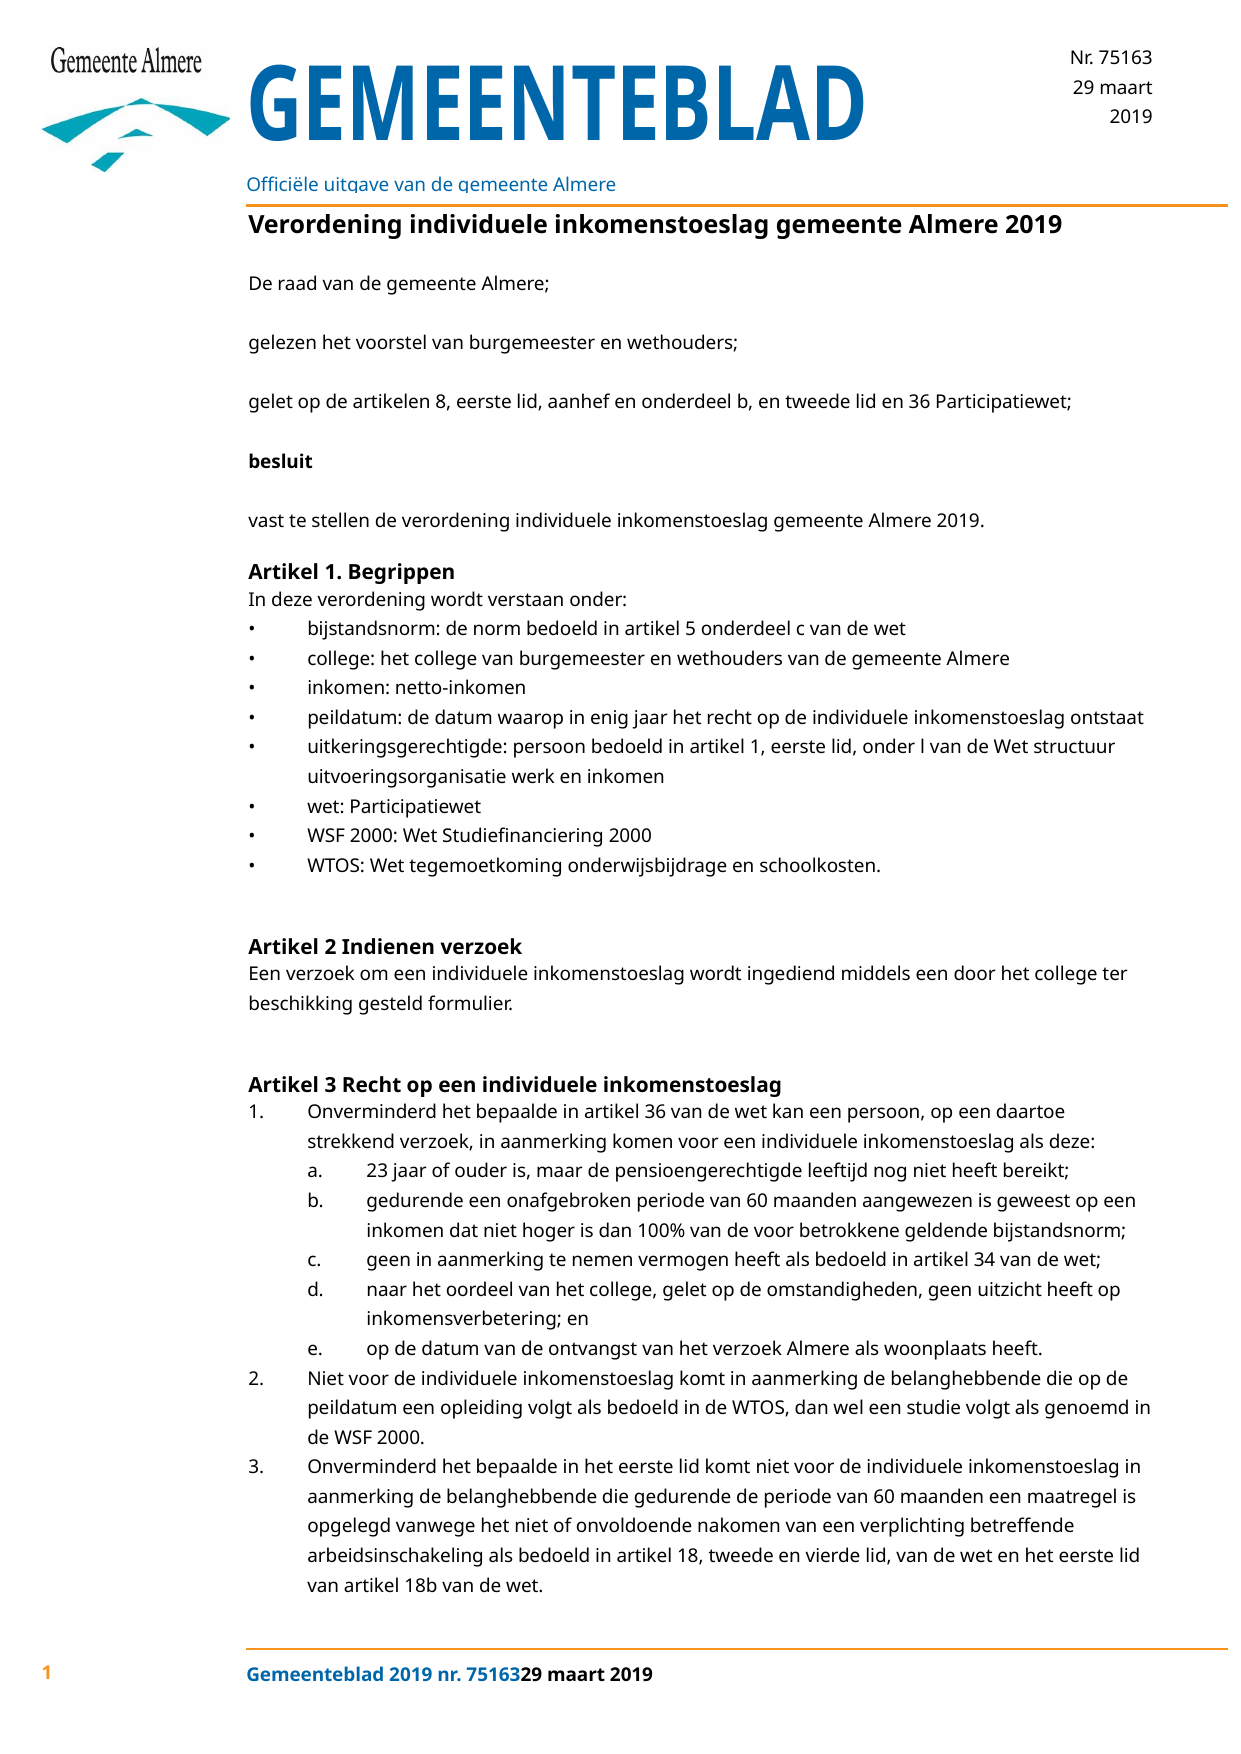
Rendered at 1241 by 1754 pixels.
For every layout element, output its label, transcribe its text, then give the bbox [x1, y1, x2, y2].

list inkomen: netto-inkomen [248, 674, 1152, 700]
text besluit [248, 448, 1152, 473]
list wet: Participatiewet [248, 793, 1152, 819]
list bijstandsnorm: de norm bedoeld in artikel 5 onderdeel c van de wet [248, 615, 1152, 641]
text vast te stellen de verordening individuele inkomenstoeslag gemeente Almere 2019. [248, 507, 1152, 533]
list college: het college van burgemeester en wethouders van de gemeente Almere [248, 645, 1152, 671]
list peildatum: de datum waarop in enig jaar het recht op de individuele inkomenstoeslag ontstaat [248, 704, 1152, 730]
text gelet op de artikelen 8, eerste lid, aanhef en onderdeel b, en tweede lid en 36 Participatiewet; [248, 389, 1152, 414]
list WSF 2000: Wet Studiefinanciering 2000 [248, 822, 1152, 848]
list Niet voor de individuele inkomenstoeslag komt in aanmerking de belanghebbende die op de peildatum een opleiding volgt als bedoeld in de WTOS, dan wel een studie volgt als genoemd in de WSF 2000. [248, 1365, 1152, 1450]
list geen in aanmerking te nemen vermogen heeft als bedoeld in artikel 34 van de wet; [307, 1246, 1152, 1272]
text Verordening individuele inkomenstoeslag gemeente Almere 2019 [248, 207, 1152, 241]
text Een verzoek om een individuele inkomenstoeslag wordt ingediend middels een door het college ter beschikking gesteld formulier. [248, 961, 1152, 1016]
text Artikel 1. Begrippen [248, 557, 1152, 586]
text De raad van de gemeente Almere; [248, 270, 1152, 296]
text Artikel 2 Indienen verzoek [248, 932, 1152, 961]
picture [41, 47, 231, 172]
list WTOS: Wet tegemoetkoming onderwijsbijdrage en schoolkosten. [248, 852, 1152, 878]
list uitkeringsgerechtigde: persoon bedoeld in artikel 1, eerste lid, onder l van de Wet structuur uitvoeringsorganisatie werk en inkomen [248, 734, 1152, 789]
list Onverminderd het bepaalde in het eerste lid komt niet voor de individuele inkomenstoeslag in aanmerking de belanghebbende die gedurende de periode van 60 maanden een maatregel is opgelegd vanwege het niet of onvoldoende nakomen van een verplichting betreffende arbeidsinschakeling als bedoeld in artikel 18, tweede en vierde lid, van de wet en het eerste lid van artikel 18b van de wet. [248, 1453, 1152, 1598]
list Onverminderd het bepaalde in artikel 36 van de wet kan een persoon, op een daartoe strekkend verzoek, in aanmerking komen voor een individuele inkomenstoeslag als deze: [248, 1098, 1152, 1154]
list 23 jaar of ouder is, maar de pensioengerechtigde leeftijd nog niet heeft bereikt; [307, 1158, 1152, 1183]
text gelezen het voorstel van burgemeester en wethouders; [248, 329, 1152, 355]
text Artikel 3 Recht op een individuele inkomenstoeslag [248, 1070, 1152, 1098]
list op de datum van de ontvangst van het verzoek Almere als woonplaats heeft. [307, 1335, 1152, 1361]
text In deze verordening wordt verstaan onder: [248, 586, 1152, 612]
list gedurende een onafgebroken periode van 60 maanden aangewezen is geweest op een inkomen dat niet hoger is dan 100% van de voor betrokkene geldende bijstandsnorm; [307, 1187, 1152, 1243]
list naar het oordeel van het college, gelet op de omstandigheden, geen uitzicht heeft op inkomensverbetering; en [307, 1276, 1152, 1331]
